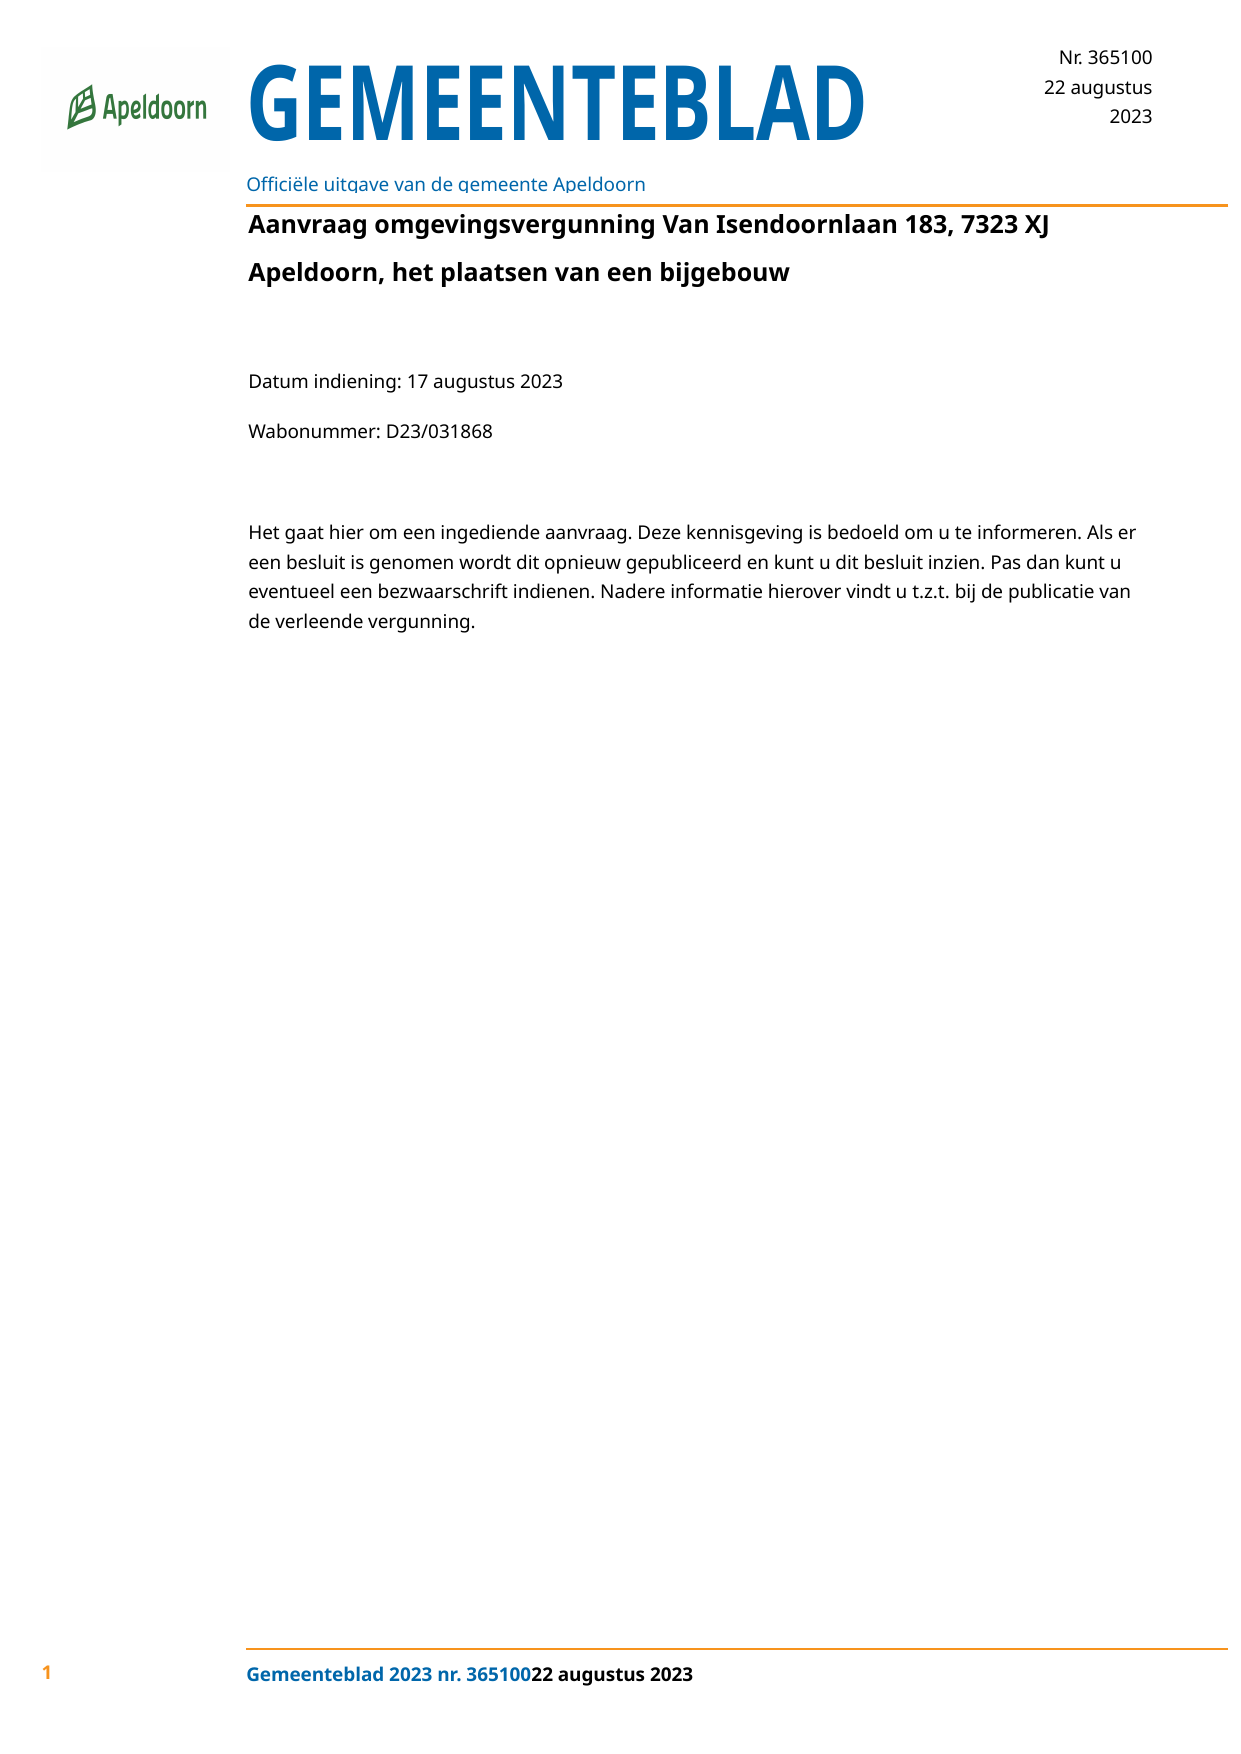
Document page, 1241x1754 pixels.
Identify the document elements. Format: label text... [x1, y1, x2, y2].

picture [41, 47, 231, 172]
text Het gaat hier om een ingediende aanvraag. Deze kennisgeving is bedoeld om u te informeren. Als er een besluit is genomen wordt dit opnieuw gepubliceerd en kunt u dit besluit inzien. Pas dan kunt u eventueel een bezwaarschrift indienen. Nadere informatie hierover vindt u t.z.t. bij de publicatie van de verleende vergunning. [248, 519, 1152, 634]
text Wabonummer: D23/031868 [248, 419, 1152, 444]
text Aanvraag omgevingsvergunning Van Isendoornlaan 183, 7323 XJ Apeldoorn, het plaatsen van een bijgebouw [248, 207, 1152, 288]
text Datum indiening: 17 augustus 2023 [248, 368, 1152, 394]
